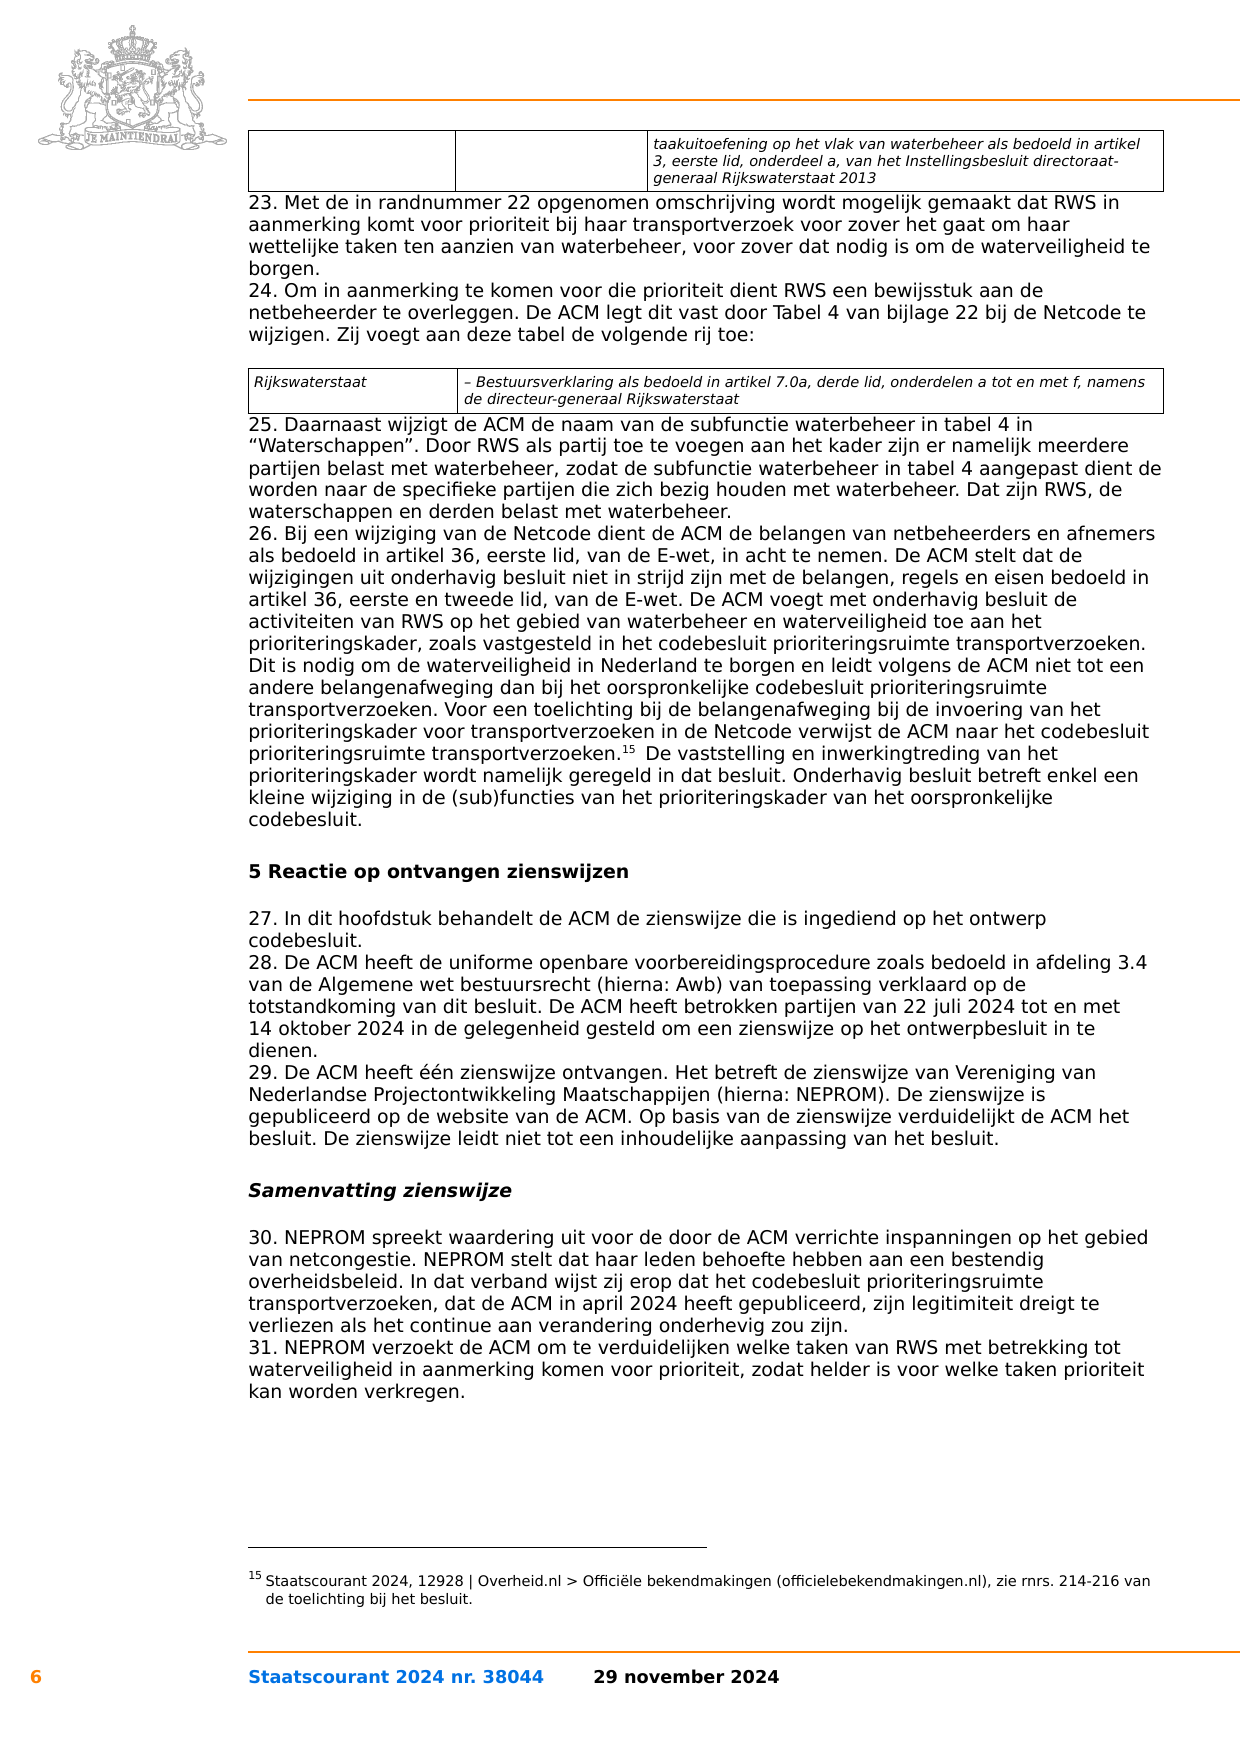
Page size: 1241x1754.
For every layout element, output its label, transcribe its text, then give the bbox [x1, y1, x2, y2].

table_header Rijkswaterstaat [249, 369, 457, 412]
text 24. Om in aanmerking te komen voor die prioriteit dient RWS een bewijsstuk aan de netbeheerder te overleggen. De ACM legt dit vast door Tabel 4 van bijlage 22 bij de Netcode te wijzigen. Zij voegt aan deze tabel de volgende rij toe: [248, 280, 1163, 346]
text 28. De ACM heeft de uniforme openbare voorbereidingsprocedure zoals bedoeld in afdeling 3.4 van de Algemene wet bestuursrecht (hierna: Awb) van toepassing verklaard op de totstandkoming van dit besluit. De ACM heeft betrokken partijen van 22 juli 2024 tot en met 14 oktober 2024 in de gelegenheid gesteld om een zienswijze op het ontwerpbesluit in te dienen. [248, 952, 1163, 1062]
table_header [249, 131, 455, 191]
text 30. NEPROM spreekt waardering uit voor de door de ACM verrichte inspanningen op het gebied van netcongestie. NEPROM stelt dat haar leden behoefte hebben aan een bestendig overheidsbeleid. In dat verband wijst zij erop dat het codebesluit prioriteringsruimte transportverzoeken, dat de ACM in april 2024 heeft gepubliceerd, zijn legitimiteit dreigt te verliezen als het continue aan verandering onderhevig zou zijn. [248, 1227, 1163, 1337]
table_header – Bestuursverklaring als bedoeld in artikel 7.0a, derde lid, onderdelen a tot en met f, namens de directeur-generaal Rijkswaterstaat [458, 369, 1163, 412]
text 23. Met de in randnummer 22 opgenomen omschrijving wordt mogelijk gemaakt dat RWS in aanmerking komt voor prioriteit bij haar transportverzoek voor zover het gaat om haar wettelijke taken ten aanzien van waterbeheer, voor zover dat nodig is om de waterveiligheid te borgen. [248, 192, 1163, 280]
table_header taakuitoefening op het vlak van waterbeheer als bedoeld in artikel 3, eerste lid, onderdeel a, van het Instellingsbesluit directoraat-generaal Rijkswaterstaat 2013 [648, 131, 1163, 191]
text 26. Bij een wijziging van de Netcode dient de ACM de belangen van netbeheerders en afnemers als bedoeld in artikel 36, eerste lid, van de E-wet, in acht te nemen. De ACM stelt dat de wijzigingen uit onderhavig besluit niet in strijd zijn met de belangen, regels en eisen bedoeld in artikel 36, eerste en tweede lid, van de E-wet. De ACM voegt met onderhavig besluit de activiteiten van RWS op het gebied van waterbeheer en waterveiligheid toe aan het prioriteringskader, zoals vastgesteld in het codebesluit prioriteringsruimte transportverzoeken. Dit is nodig om de waterveiligheid in Nederland te borgen en leidt volgens de ACM niet tot een andere belangenafweging dan bij het oorspronkelijke codebesluit prioriteringsruimte transportverzoeken. Voor een toelichting bij de belangenafweging bij de invoering van het prioriteringskader voor transportverzoeken in de Netcode verwijst de ACM naar het codebesluit prioriteringsruimte transportverzoeken. De vaststelling en inwerkingtreding van het prioriteringskader wordt namelijk geregeld in dat besluit. Onderhavig besluit betreft enkel een kleine wijziging in de (sub)functies van het prioriteringskader van het oorspronkelijke codebesluit. [248, 523, 1163, 831]
subtitle Samenvatting zienswijze [248, 1180, 1163, 1202]
text 25. Daarnaast wijzigt de ACM de naam van de subfunctie waterbeheer in tabel 4 in “Waterschappen”. Door RWS als partij toe te voegen aan het kader zijn er namelijk meerdere partijen belast met waterbeheer, zodat de subfunctie waterbeheer in tabel 4 aangepast dient de worden naar de specifieke partijen die zich bezig houden met waterbeheer. Dat zijn RWS, de waterschappen en derden belast met waterbeheer. [248, 414, 1163, 523]
text 31. NEPROM verzoekt de ACM om te verduidelijken welke taken van RWS met betrekking tot waterveiligheid in aanmerking komen voor prioriteit, zodat helder is voor welke taken prioriteit kan worden verkregen. [248, 1337, 1163, 1403]
text 29. De ACM heeft één zienswijze ontvangen. Het betreft de zienswijze van Vereniging van Nederlandse Projectontwikkeling Maatschappijen (hierna: NEPROM). De zienswijze is gepubliceerd op de website van de ACM. Op basis van de zienswijze verduidelijkt de ACM het besluit. De zienswijze leidt niet tot een inhoudelijke aanpassing van het besluit. [248, 1062, 1163, 1150]
table_header [456, 131, 647, 191]
subtitle 5 Reactie op ontvangen zienswijzen [248, 861, 1163, 883]
picture [38, 25, 227, 150]
text 27. In dit hoofdstuk behandelt de ACM de zienswijze die is ingediend op het ontwerp codebesluit. [248, 908, 1163, 952]
text Staatscourant 2024, 12928 | Overheid.nl > Officiële bekendmakingen (officielebekendmakingen.nl), zie rnrs. 214-216 van de toelichting bij het besluit. [248, 1569, 1163, 1608]
